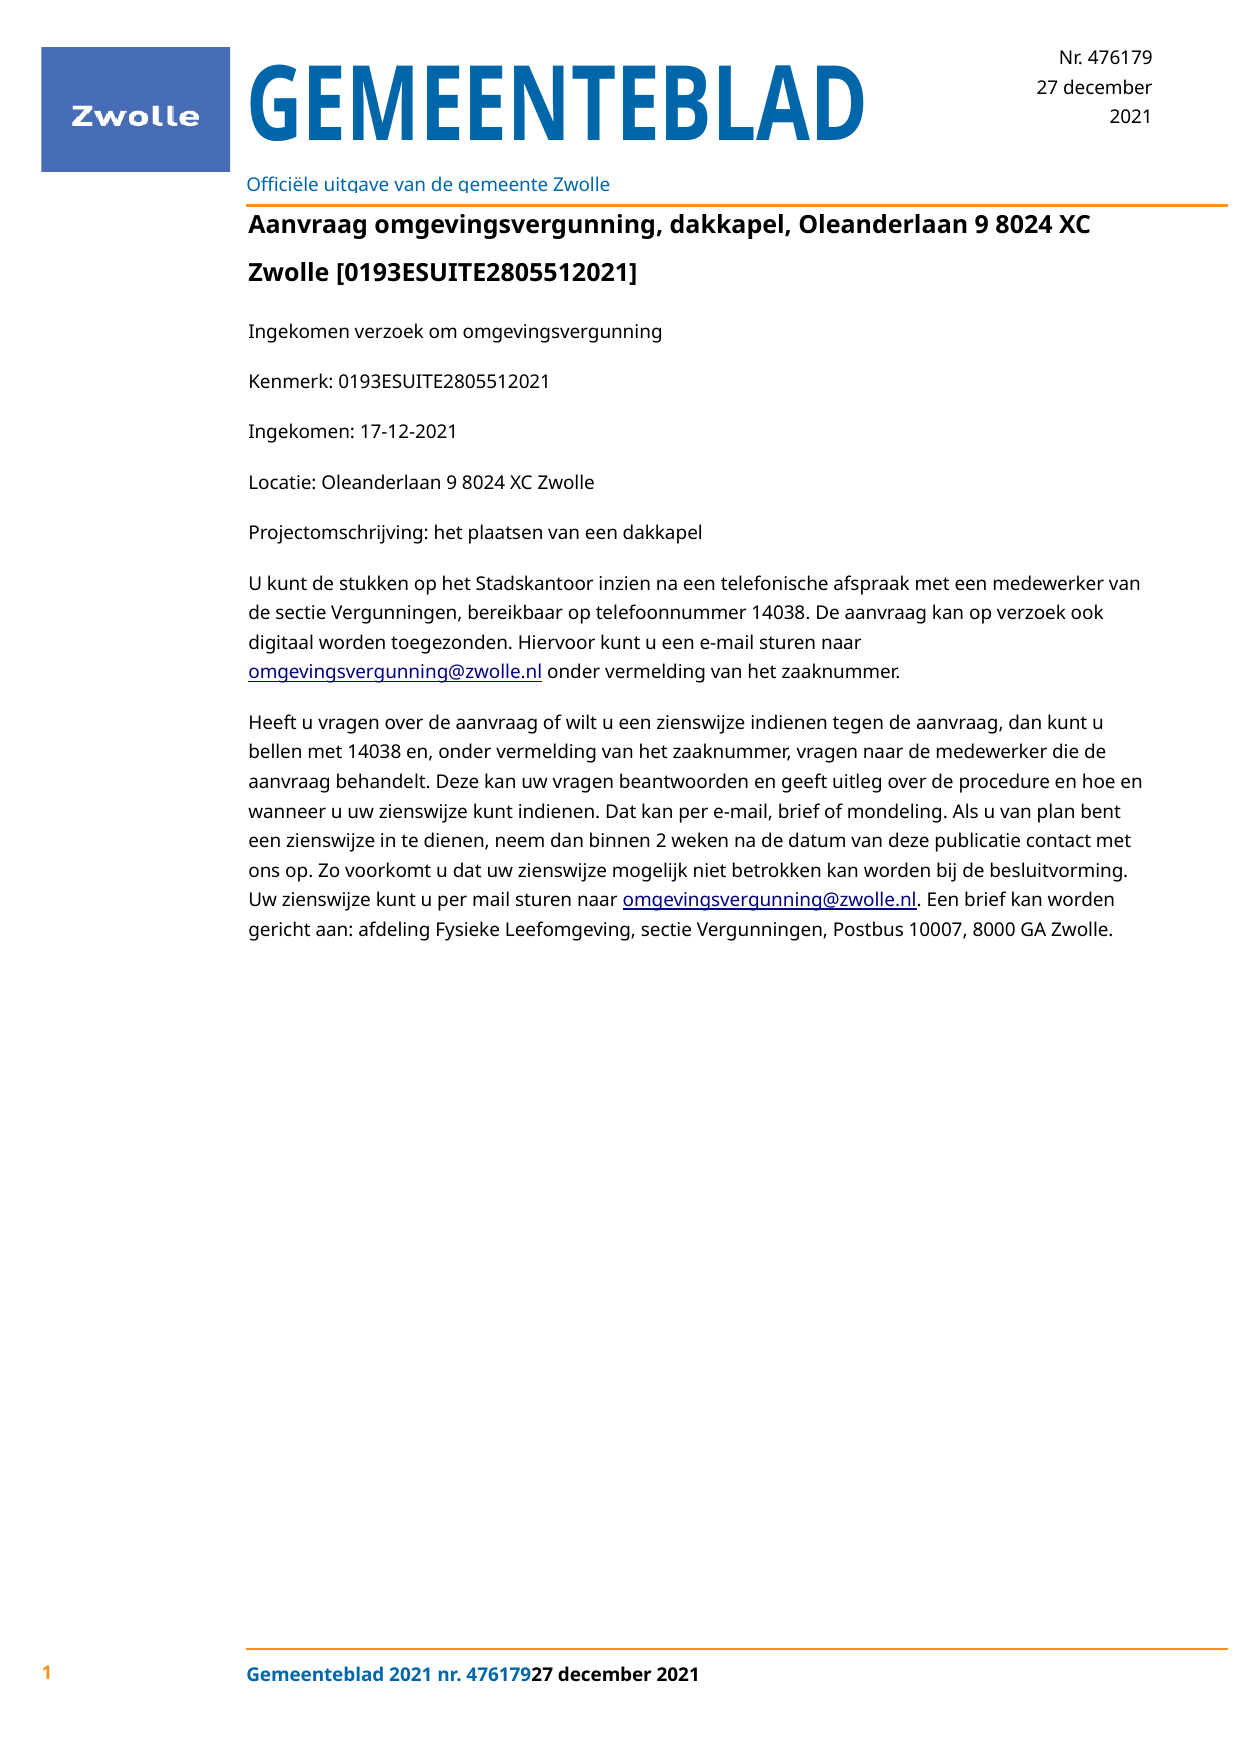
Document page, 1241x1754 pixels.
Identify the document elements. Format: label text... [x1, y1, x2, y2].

text U kunt de stukken op het Stadskantoor inzien na een telefonische afspraak met een medewerker van de sectie Vergunningen, bereikbaar op telefoonnummer 14038. De aanvraag kan op verzoek ook digitaal worden toegezonden. Hiervoor kunt u een e-mail sturen naar omgevingsvergunning@zwolle.nl onder vermelding van het zaaknummer. [248, 570, 1152, 684]
text Locatie: Oleanderlaan 9 8024 XC Zwolle [248, 469, 1152, 495]
text Kenmerk: 0193ESUITE2805512021 [248, 368, 1152, 394]
text Aanvraag omgevingsvergunning, dakkapel, Oleanderlaan 9 8024 XC Zwolle [0193ESUITE2805512021] [248, 207, 1152, 288]
picture [41, 47, 231, 172]
text Heeft u vragen over de aanvraag of wilt u een zienswijze indienen tegen de aanvraag, dan kunt u bellen met 14038 en, onder vermelding van het zaaknummer, vragen naar de medewerker die de aanvraag behandelt. Deze kan uw vragen beantwoorden en geeft uitleg over de procedure en hoe en wanneer u uw zienswijze kunt indienen. Dat kan per e-mail, brief of mondeling. Als u van plan bent een zienswijze in te dienen, neem dan binnen 2 weken na de datum van deze publicatie contact met ons op. Zo voorkomt u dat uw zienswijze mogelijk niet betrokken kan worden bij de besluitvorming. Uw zienswijze kunt u per mail sturen naar omgevingsvergunning@zwolle.nl. Een brief kan worden gericht aan: afdeling Fysieke Leefomgeving, sectie Vergunningen, Postbus 10007, 8000 GA Zwolle. [248, 709, 1152, 942]
text Ingekomen verzoek om omgevingsvergunning [248, 318, 1152, 344]
text Projectomschrijving: het plaatsen van een dakkapel [248, 519, 1152, 545]
text Ingekomen: 17-12-2021 [248, 419, 1152, 444]
